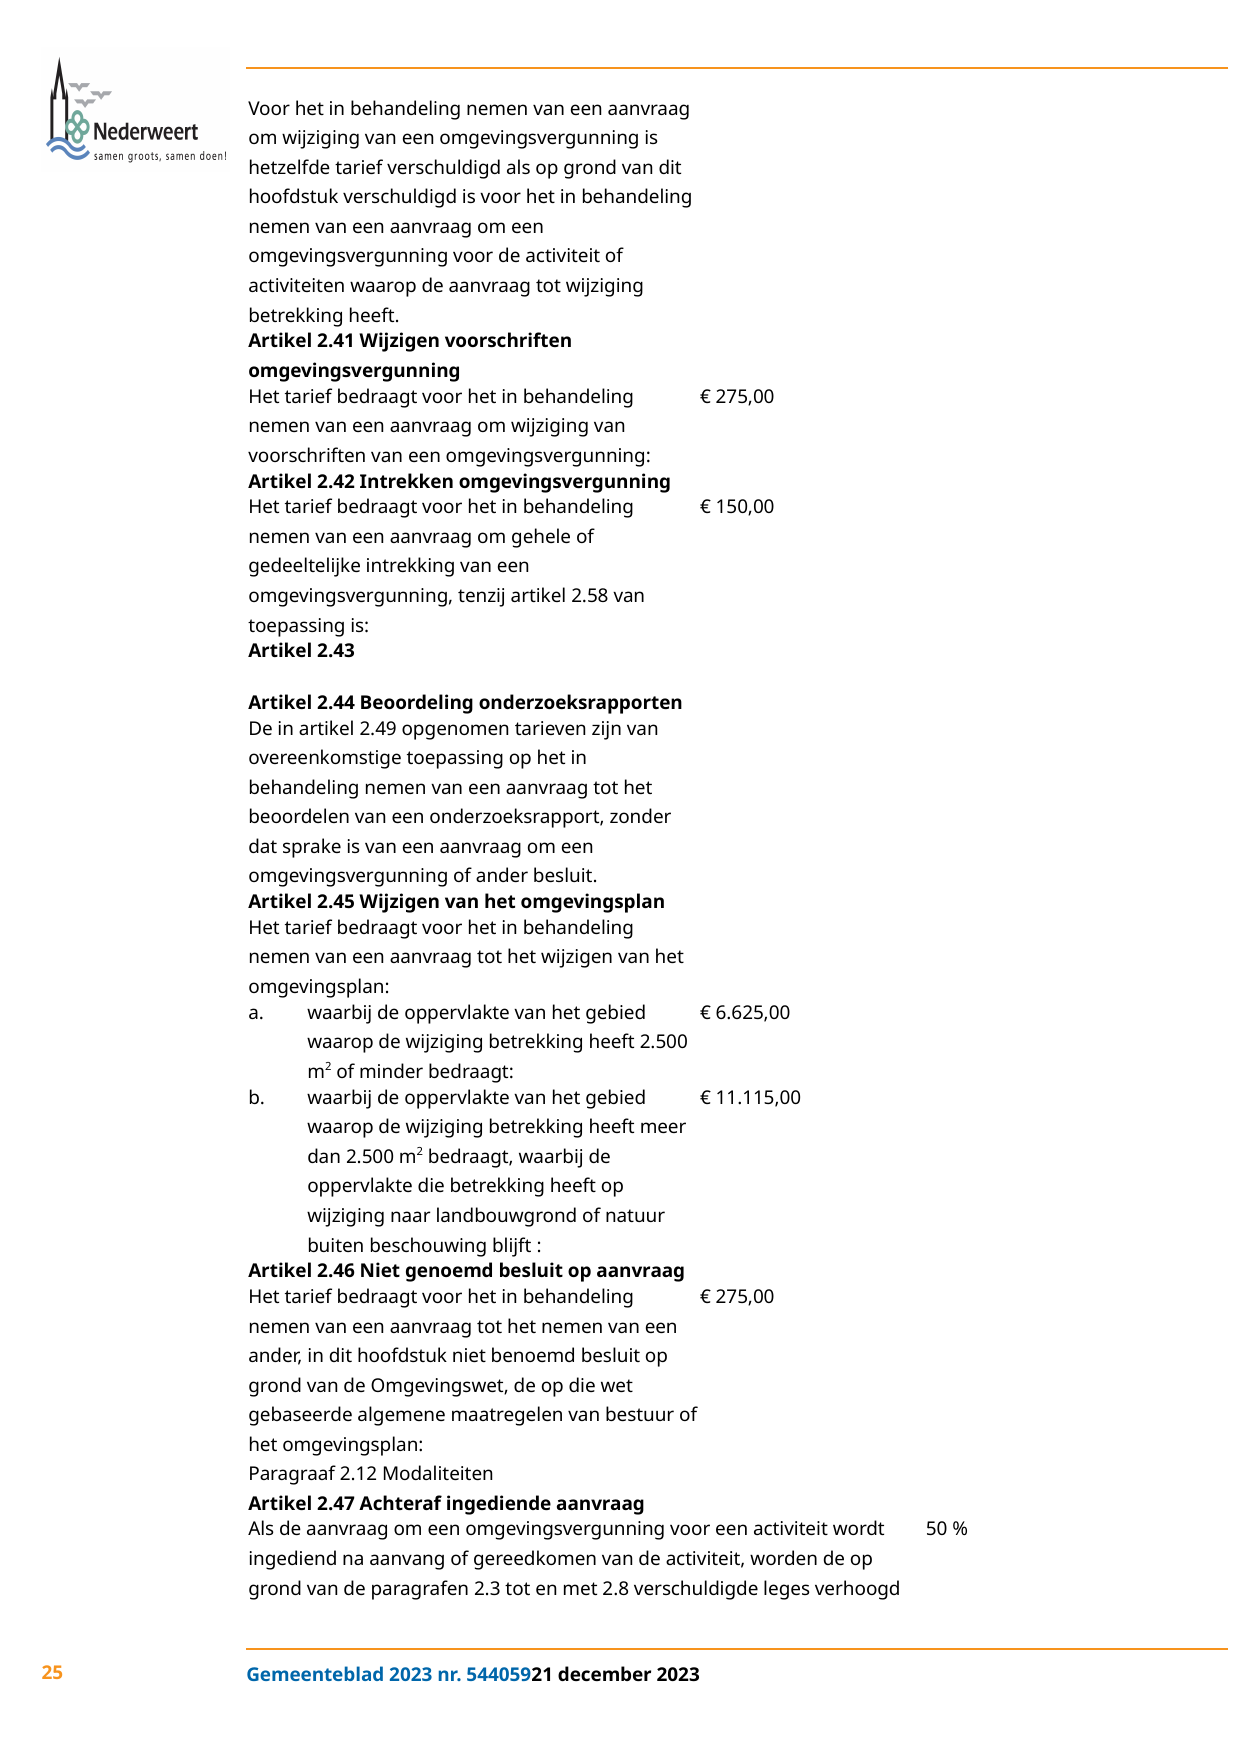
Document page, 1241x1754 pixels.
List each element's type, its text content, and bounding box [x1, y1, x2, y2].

table_cell [700, 715, 1152, 888]
table_header [926, 1490, 1152, 1516]
table_cell € 6.625,00 [700, 999, 1152, 1084]
table_cell € 275,00 [700, 1283, 1152, 1457]
picture [41, 47, 231, 172]
table_cell Artikel 2.44 Beoordeling onderzoeksrapporten [248, 689, 700, 715]
table_header Artikel 2.47 Achteraf ingediende aanvraag [248, 1490, 926, 1516]
table_cell De in artikel 2.49 opgenomen tarieven zijn van overeenkomstige toepassing op het in behandeling nemen van een aanvraag tot het beoordelen van een onderzoeksrapport, zonder dat sprake is van een aanvraag om een omgevingsvergunning of ander besluit. [248, 715, 700, 888]
table_cell Het tarief bedraagt voor het in behandeling nemen van een aanvraag om wijziging van voorschriften van een omgevingsvergunning: [248, 383, 700, 468]
table_cell Het tarief bedraagt voor het in behandeling nemen van een aanvraag tot het wijzigen van het omgevingsplan: [248, 914, 700, 999]
table_cell waarbij de oppervlakte van het gebied waarop de wijziging betrekking heeft meer dan 2.500 m2 bedraagt, waarbij de oppervlakte die betrekking heeft op wijziging naar landbouwgrond of natuur buiten beschouwing blijft : [248, 1084, 700, 1258]
table_cell € 11.115,00 [700, 1084, 1152, 1258]
table_cell [700, 95, 1152, 328]
table_cell Artikel 2.42 Intrekken omgevingsvergunning [248, 468, 700, 493]
table_cell [700, 1258, 1152, 1283]
table_cell Artikel 2.43 [248, 638, 700, 663]
table_cell Artikel 2.41 Wijzigen voorschriften omgevingsvergunning [248, 328, 700, 383]
table_cell Als de aanvraag om een omgevingsvergunning voor een activiteit wordt ingediend na aanvang of gereedkomen van de activiteit, worden de op grond van de paragrafen 2.3 tot en met 2.8 verschuldigde leges verhoogd [248, 1516, 926, 1601]
text Paragraaf 2.12 Modaliteiten [248, 1460, 1152, 1486]
table_cell [248, 663, 700, 689]
table_cell [700, 889, 1152, 914]
table_cell [700, 689, 1152, 715]
table_cell Artikel 2.45 Wijzigen van het omgevingsplan [248, 889, 700, 914]
table_cell [700, 328, 1152, 383]
table_cell 50 % [926, 1516, 1152, 1601]
table_cell Voor het in behandeling nemen van een aanvraag om wijziging van een omgevingsvergunning is hetzelfde tarief verschuldigd als op grond van dit hoofdstuk verschuldigd is voor het in behandeling nemen van een aanvraag om een omgevingsvergunning voor de activiteit of activiteiten waarop de aanvraag tot wijziging betrekking heeft. [248, 95, 700, 328]
table_cell Artikel 2.46 Niet genoemd besluit op aanvraag [248, 1258, 700, 1283]
table_cell waarbij de oppervlakte van het gebied waarop de wijziging betrekking heeft 2.500 m2 of minder bedraagt: [248, 999, 700, 1084]
table_cell Het tarief bedraagt voor het in behandeling nemen van een aanvraag om gehele of gedeeltelijke intrekking van een omgevingsvergunning, tenzij artikel 2.58 van toepassing is: [248, 494, 700, 638]
table_cell [700, 468, 1152, 493]
table_cell [700, 914, 1152, 999]
table_cell € 275,00 [700, 383, 1152, 468]
table_cell [700, 638, 1152, 663]
table_cell € 150,00 [700, 494, 1152, 638]
table_cell [700, 663, 1152, 689]
table_cell Het tarief bedraagt voor het in behandeling nemen van een aanvraag tot het nemen van een ander, in dit hoofdstuk niet benoemd besluit op grond van de Omgevingswet, de op die wet gebaseerde algemene maatregelen van bestuur of het omgevingsplan: [248, 1283, 700, 1457]
